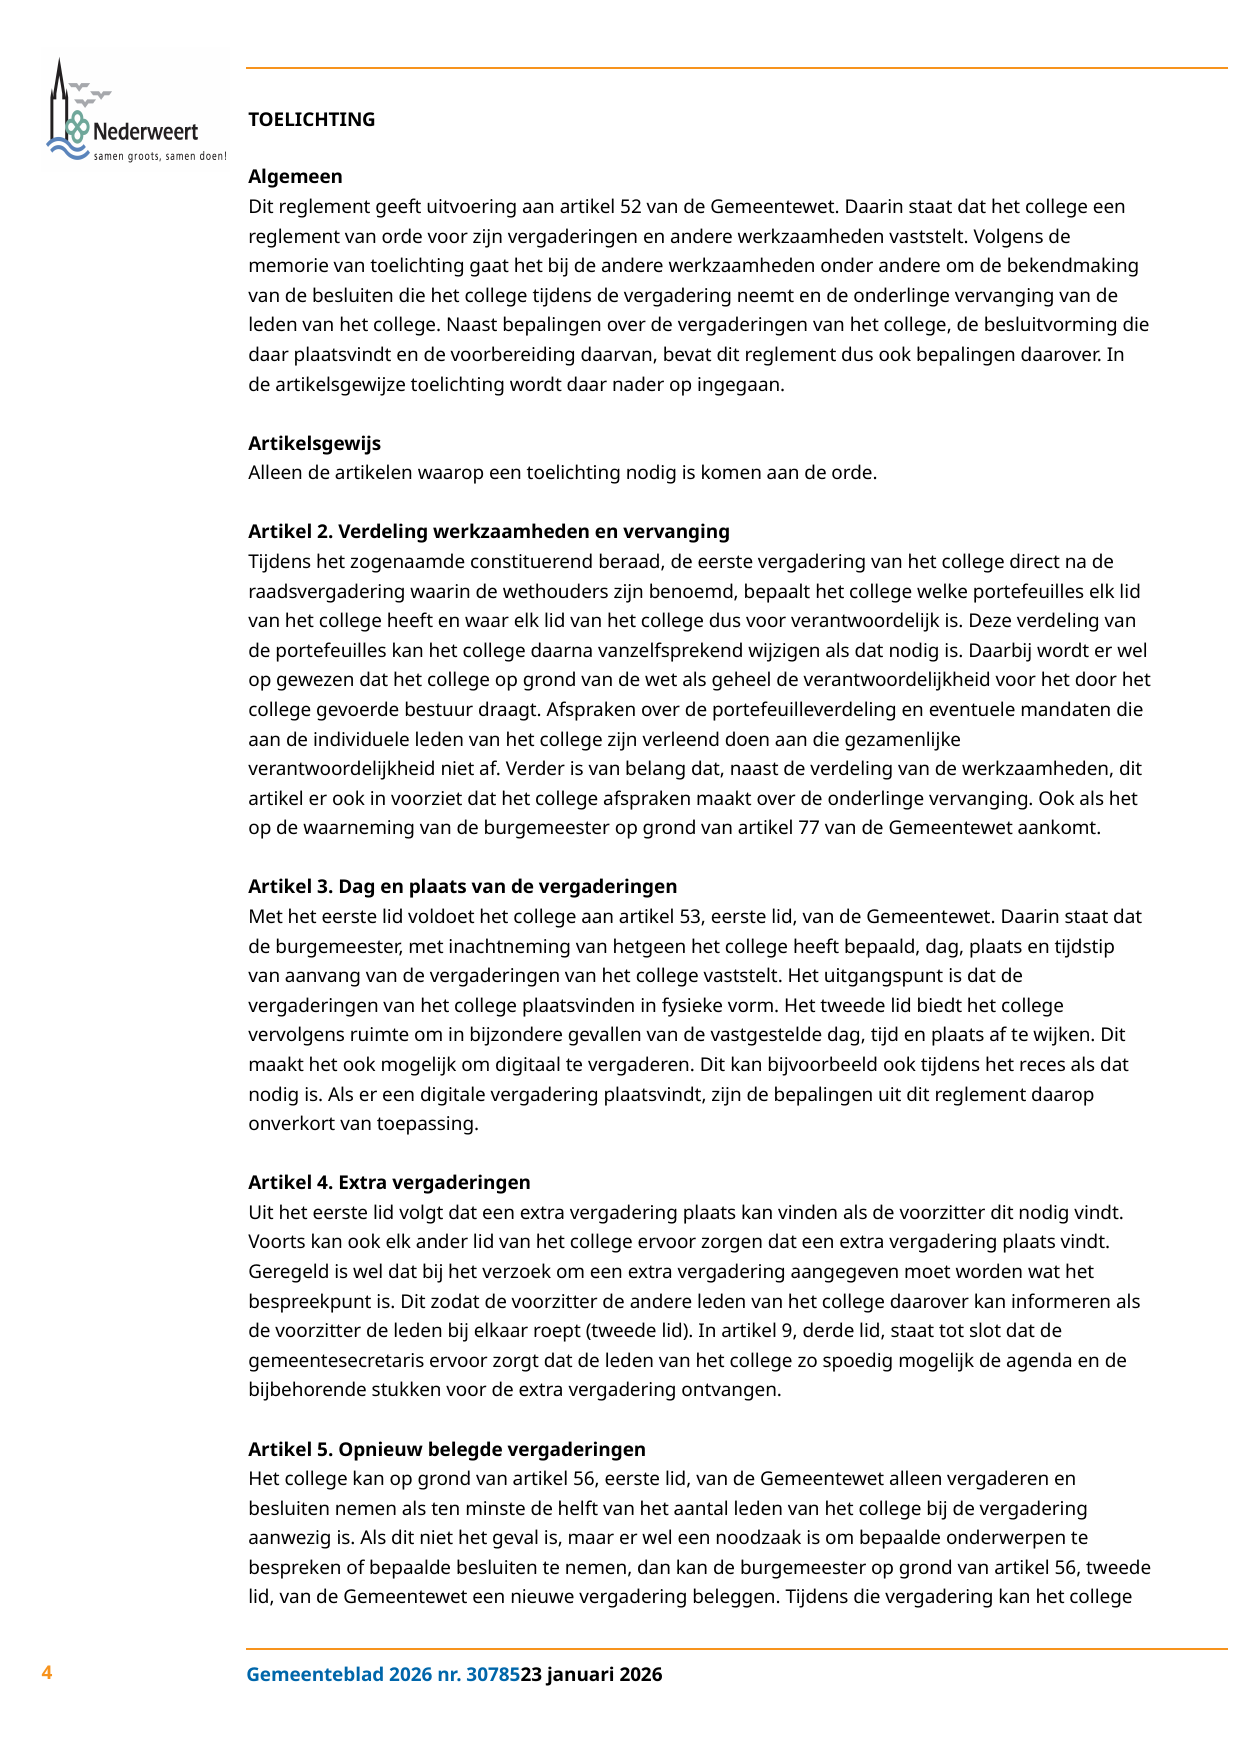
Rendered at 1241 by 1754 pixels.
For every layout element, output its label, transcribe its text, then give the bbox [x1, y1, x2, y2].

text Met het eerste lid voldoet het college aan artikel 53, eerste lid, van de Gemeentewet. Daarin staat dat de burgemeester, met inachtneming van hetgeen het college heeft bepaald, dag, plaats en tijdstip van aanvang van de vergaderingen van het college vaststelt. Het uitgangspunt is dat de vergaderingen van het college plaatsvinden in fysieke vorm. Het tweede lid biedt het college vervolgens ruimte om in bijzondere gevallen van de vastgestelde dag, tijd en plaats af te wijken. Dit maakt het ook mogelijk om digitaal te vergaderen. Dit kan bijvoorbeeld ook tijdens het reces als dat nodig is. Als er een digitale vergadering plaatsvindt, zijn de bepalingen uit dit reglement daarop onverkort van toepassing. [248, 903, 1152, 1136]
text TOELICHTING [248, 95, 1152, 134]
text Dit reglement geeft uitvoering aan artikel 52 van de Gemeentewet. Daarin staat dat het college een reglement van orde voor zijn vergaderingen en andere werkzaamheden vaststelt. Volgens de memorie van toelichting gaat het bij de andere werkzaamheden onder andere om de bekendmaking van de besluiten die het college tijdens de vergadering neemt en de onderlinge vervanging van de leden van het college. Naast bepalingen over de vergaderingen van het college, de besluitvorming die daar plaatsvindt en de voorbereiding daarvan, bevat dit reglement dus ook bepalingen daarover. In de artikelsgewijze toelichting wordt daar nader op ingegaan. [248, 193, 1152, 396]
text Artikelsgewijs [248, 430, 1152, 456]
text Artikel 5. Opnieuw belegde vergaderingen [248, 1436, 1152, 1461]
text Uit het eerste lid volgt dat een extra vergadering plaats kan vinden als de voorzitter dit nodig vindt. Voorts kan ook elk ander lid van het college ervoor zorgen dat een extra vergadering plaats vindt. Geregeld is wel dat bij het verzoek om een extra vergadering aangegeven moet worden wat het bespreekpunt is. Dit zodat de voorzitter de andere leden van het college daarover kan informeren als de voorzitter de leden bij elkaar roept (tweede lid). In artikel 9, derde lid, staat tot slot dat de gemeentesecretaris ervoor zorgt dat de leden van het college zo spoedig mogelijk de agenda en de bijbehorende stukken voor de extra vergadering ontvangen. [248, 1199, 1152, 1402]
text Het college kan op grond van artikel 56, eerste lid, van de Gemeentewet alleen vergaderen en besluiten nemen als ten minste de helft van het aantal leden van het college bij de vergadering aanwezig is. Als dit niet het geval is, maar er wel een noodzaak is om bepaalde onderwerpen te bespreken of bepaalde besluiten te nemen, dan kan de burgemeester op grond van artikel 56, tweede lid, van de Gemeentewet een nieuwe vergadering beleggen. Tijdens die vergadering kan het college [248, 1465, 1152, 1609]
text Algemeen [248, 164, 1152, 189]
text Tijdens het zogenaamde constituerend beraad, de eerste vergadering van het college direct na de raadsvergadering waarin de wethouders zijn benoemd, bepaalt het college welke portefeuilles elk lid van het college heeft en waar elk lid van het college dus voor verantwoordelijk is. Deze verdeling van de portefeuilles kan het college daarna vanzelfsprekend wijzigen als dat nodig is. Daarbij wordt er wel op gewezen dat het college op grond van de wet als geheel de verantwoordelijkheid voor het door het college gevoerde bestuur draagt. Afspraken over de portefeuilleverdeling en eventuele mandaten die aan de individuele leden van het college zijn verleend doen aan die gezamenlijke verantwoordelijkheid niet af. Verder is van belang dat, naast de verdeling van de werkzaamheden, dit artikel er ook in voorziet dat het college afspraken maakt over de onderlinge vervanging. Ook als het op de waarneming van de burgemeester op grond van artikel 77 van de Gemeentewet aankomt. [248, 548, 1152, 840]
picture [41, 47, 231, 172]
text Alleen de artikelen waarop een toelichting nodig is komen aan de orde. [248, 459, 1152, 485]
text Artikel 3. Dag en plaats van de vergaderingen [248, 874, 1152, 899]
text Artikel 4. Extra vergaderingen [248, 1169, 1152, 1195]
text Artikel 2. Verdeling werkzaamheden en vervanging [248, 519, 1152, 544]
